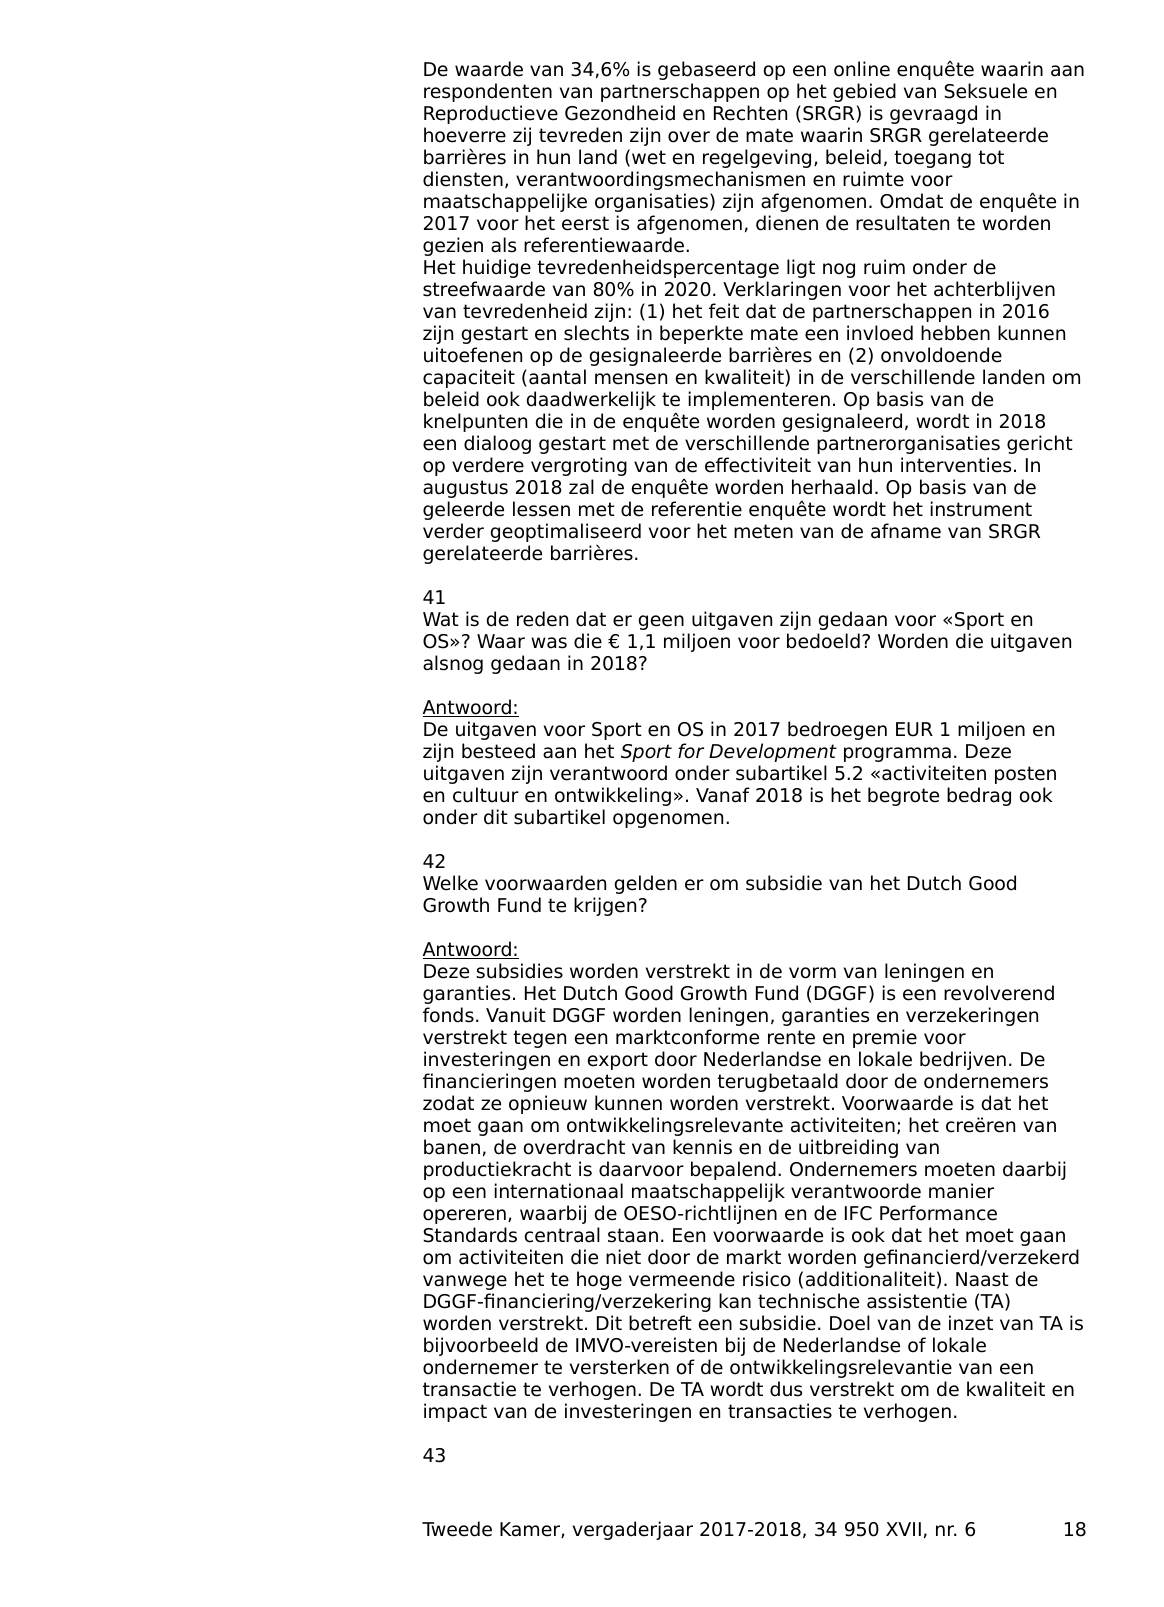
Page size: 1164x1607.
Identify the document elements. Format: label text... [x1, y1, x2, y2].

text 42 [422, 851, 1087, 873]
text Het huidige tevredenheidspercentage ligt nog ruim onder de streefwaarde van 80% in 2020. Verklaringen voor het achterblijven van tevredenheid zijn: (1) het feit dat de partnerschappen in 2016 zijn gestart en slechts in beperkte mate een invloed hebben kunnen uitoefenen op de gesignaleerde barrières en (2) onvoldoende capaciteit (aantal mensen en kwaliteit) in de verschillende landen om beleid ook daadwerkelijk te implementeren. Op basis van de knelpunten die in de enquête worden gesignaleerd, wordt in 2018 een dialoog gestart met de verschillende partnerorganisaties gericht op verdere vergroting van de effectiviteit van hun interventies. In augustus 2018 zal de enquête worden herhaald. Op basis van de geleerde lessen met de referentie enquête wordt het instrument verder geoptimaliseerd voor het meten van de afname van SRGR gerelateerde barrières. [422, 257, 1087, 564]
text De uitgaven voor Sport en OS in 2017 bedroegen EUR 1 miljoen en zijn besteed aan het Sport for Development programma. Deze uitgaven zijn verantwoord onder subartikel 5.2 «activiteiten posten en cultuur en ontwikkeling». Vanaf 2018 is het begrote bedrag ook onder dit subartikel opgenomen. [422, 719, 1087, 829]
text De waarde van 34,6% is gebaseerd op een online enquête waarin aan respondenten van partnerschappen op het gebied van Seksuele en Reproductieve Gezondheid en Rechten (SRGR) is gevraagd in hoeverre zij tevreden zijn over de mate waarin SRGR gerelateerde barrières in hun land (wet en regelgeving, beleid, toegang tot diensten, verantwoordingsmechanismen en ruimte voor maatschappelijke organisaties) zijn afgenomen. Omdat de enquête in 2017 voor het eerst is afgenomen, dienen de resultaten te worden gezien als referentiewaarde. [422, 59, 1087, 257]
text 41 [422, 587, 1087, 609]
text Antwoord: [422, 939, 1087, 961]
text Wat is de reden dat er geen uitgaven zijn gedaan voor «Sport en OS»? Waar was die € 1,1 miljoen voor bedoeld? Worden die uitgaven alsnog gedaan in 2018? [422, 609, 1087, 675]
text Deze subsidies worden verstrekt in de vorm van leningen en garanties. Het Dutch Good Growth Fund (DGGF) is een revolverend fonds. Vanuit DGGF worden leningen, garanties en verzekeringen verstrekt tegen een marktconforme rente en premie voor investeringen en export door Nederlandse en lokale bedrijven. De financieringen moeten worden terugbetaald door de ondernemers zodat ze opnieuw kunnen worden verstrekt. Voorwaarde is dat het moet gaan om ontwikkelingsrelevante activiteiten; het creëren van banen, de overdracht van kennis en de uitbreiding van productiekracht is daarvoor bepalend. Ondernemers moeten daarbij op een internationaal maatschappelijk verantwoorde manier opereren, waarbij de OESO-richtlijnen en de IFC Performance Standards centraal staan. Een voorwaarde is ook dat het moet gaan om activiteiten die niet door de markt worden gefinancierd/verzekerd vanwege het te hoge vermeende risico (additionaliteit). Naast de DGGF-financiering/verzekering kan technische assistentie (TA) worden verstrekt. Dit betreft een subsidie. Doel van de inzet van TA is bijvoorbeeld de IMVO-vereisten bij de Nederlandse of lokale ondernemer te versterken of de ontwikkelingsrelevantie van een transactie te verhogen. De TA wordt dus verstrekt om de kwaliteit en impact van de investeringen en transacties te verhogen. [422, 961, 1087, 1423]
text Welke voorwaarden gelden er om subsidie van het Dutch Good Growth Fund te krijgen? [422, 873, 1087, 917]
text Antwoord: [422, 697, 1087, 719]
text 43 [422, 1445, 1087, 1467]
